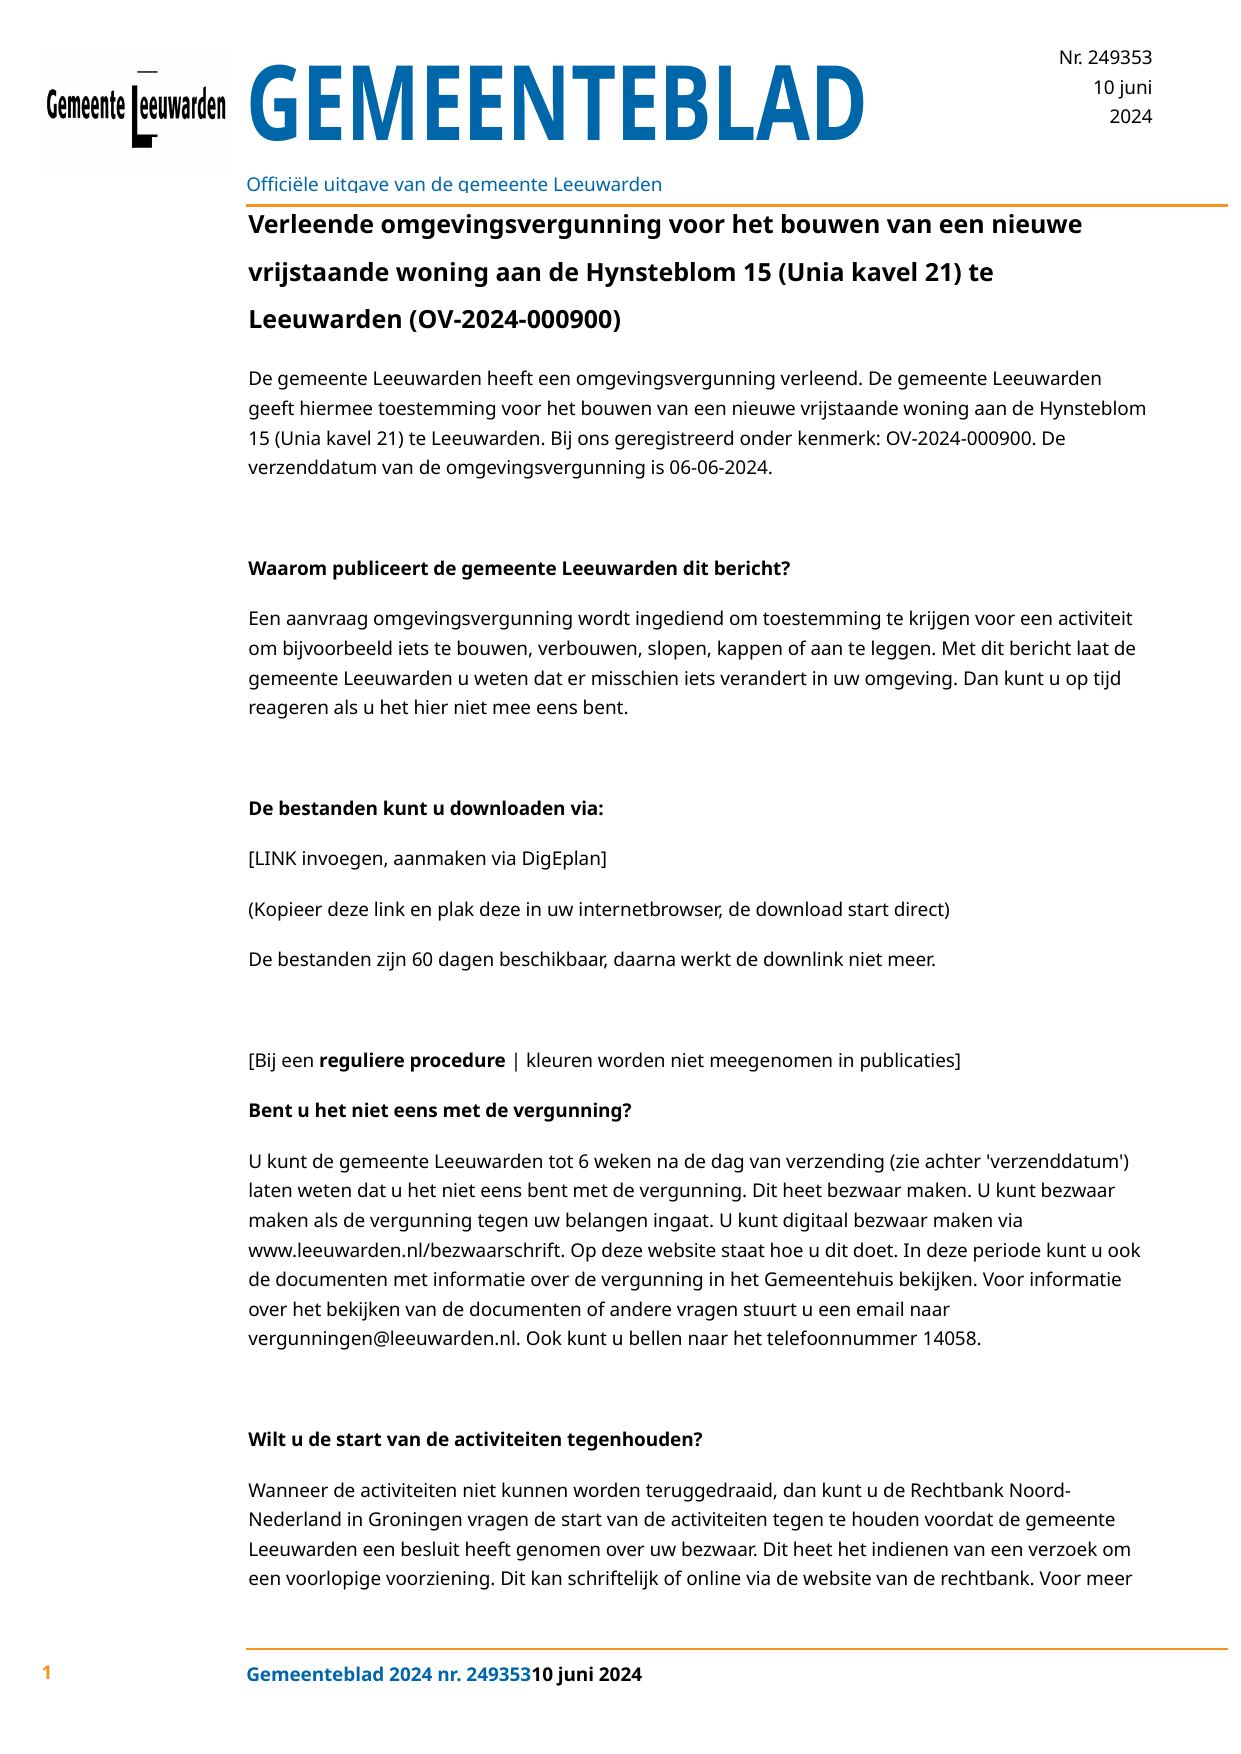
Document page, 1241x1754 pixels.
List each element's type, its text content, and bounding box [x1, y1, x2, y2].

text Bent u het niet eens met de vergunning? [248, 1098, 1152, 1123]
text Een aanvraag omgevingsvergunning wordt ingediend om toestemming te krijgen voor een activiteit om bijvoorbeeld iets te bouwen, verbouwen, slopen, kappen of aan te leggen. Met dit bericht laat de gemeente Leeuwarden u weten dat er misschien iets verandert in uw omgeving. Dan kunt u op tijd reageren als u het hier niet mee eens bent. [248, 606, 1152, 720]
text Wilt u de start van de activiteiten tegenhouden? [248, 1426, 1152, 1452]
text De bestanden zijn 60 dagen beschikbaar, daarna werkt de downlink niet meer. [248, 946, 1152, 972]
text (Kopieer deze link en plak deze in uw internetbrowser, de download start direct) [248, 896, 1152, 922]
picture [41, 47, 231, 172]
text De gemeente Leeuwarden heeft een omgevingsvergunning verleend. De gemeente Leeuwarden geeft hiermee toestemming voor het bouwen van een nieuwe vrijstaande woning aan de Hynsteblom 15 (Unia kavel 21) te Leeuwarden. Bij ons geregistreerd onder kenmerk: OV-2024-000900. De verzenddatum van de omgevingsvergunning is 06-06-2024. [248, 366, 1152, 480]
text Waarom publiceert de gemeente Leeuwarden dit bericht? [248, 555, 1152, 581]
text Wanneer de activiteiten niet kunnen worden teruggedraaid, dan kunt u de Rechtbank Noord-Nederland in Groningen vragen de start van de activiteiten tegen te houden voordat de gemeente Leeuwarden een besluit heeft genomen over uw bezwaar. Dit heet het indienen van een verzoek om een voorlopige voorziening. Dit kan schriftelijk of online via de website van de rechtbank. Voor meer [248, 1477, 1152, 1591]
text De bestanden kunt u downloaden via: [248, 795, 1152, 821]
text Verleende omgevingsvergunning voor het bouwen van een nieuwe vrijstaande woning aan de Hynsteblom 15 (Unia kavel 21) te Leeuwarden (OV-2024-000900) [248, 207, 1152, 336]
text [Bij een reguliere procedure | kleuren worden niet meegenomen in publicaties] [248, 1047, 1152, 1073]
text U kunt de gemeente Leeuwarden tot 6 weken na de dag van verzending (zie achter 'verzenddatum') laten weten dat u het niet eens bent met de vergunning. Dit heet bezwaar maken. U kunt bezwaar maken als de vergunning tegen uw belangen ingaat. U kunt digitaal bezwaar maken via www.leeuwarden.nl/bezwaarschrift. Op deze website staat hoe u dit doet. In deze periode kunt u ook de documenten met informatie over de vergunning in het Gemeentehuis bekijken. Voor informatie over het bekijken van de documenten of andere vragen stuurt u een email naar vergunningen@leeuwarden.nl. Ook kunt u bellen naar het telefoonnummer 14058. [248, 1148, 1152, 1351]
text [LINK invoegen, aanmaken via DigEplan] [248, 846, 1152, 871]
